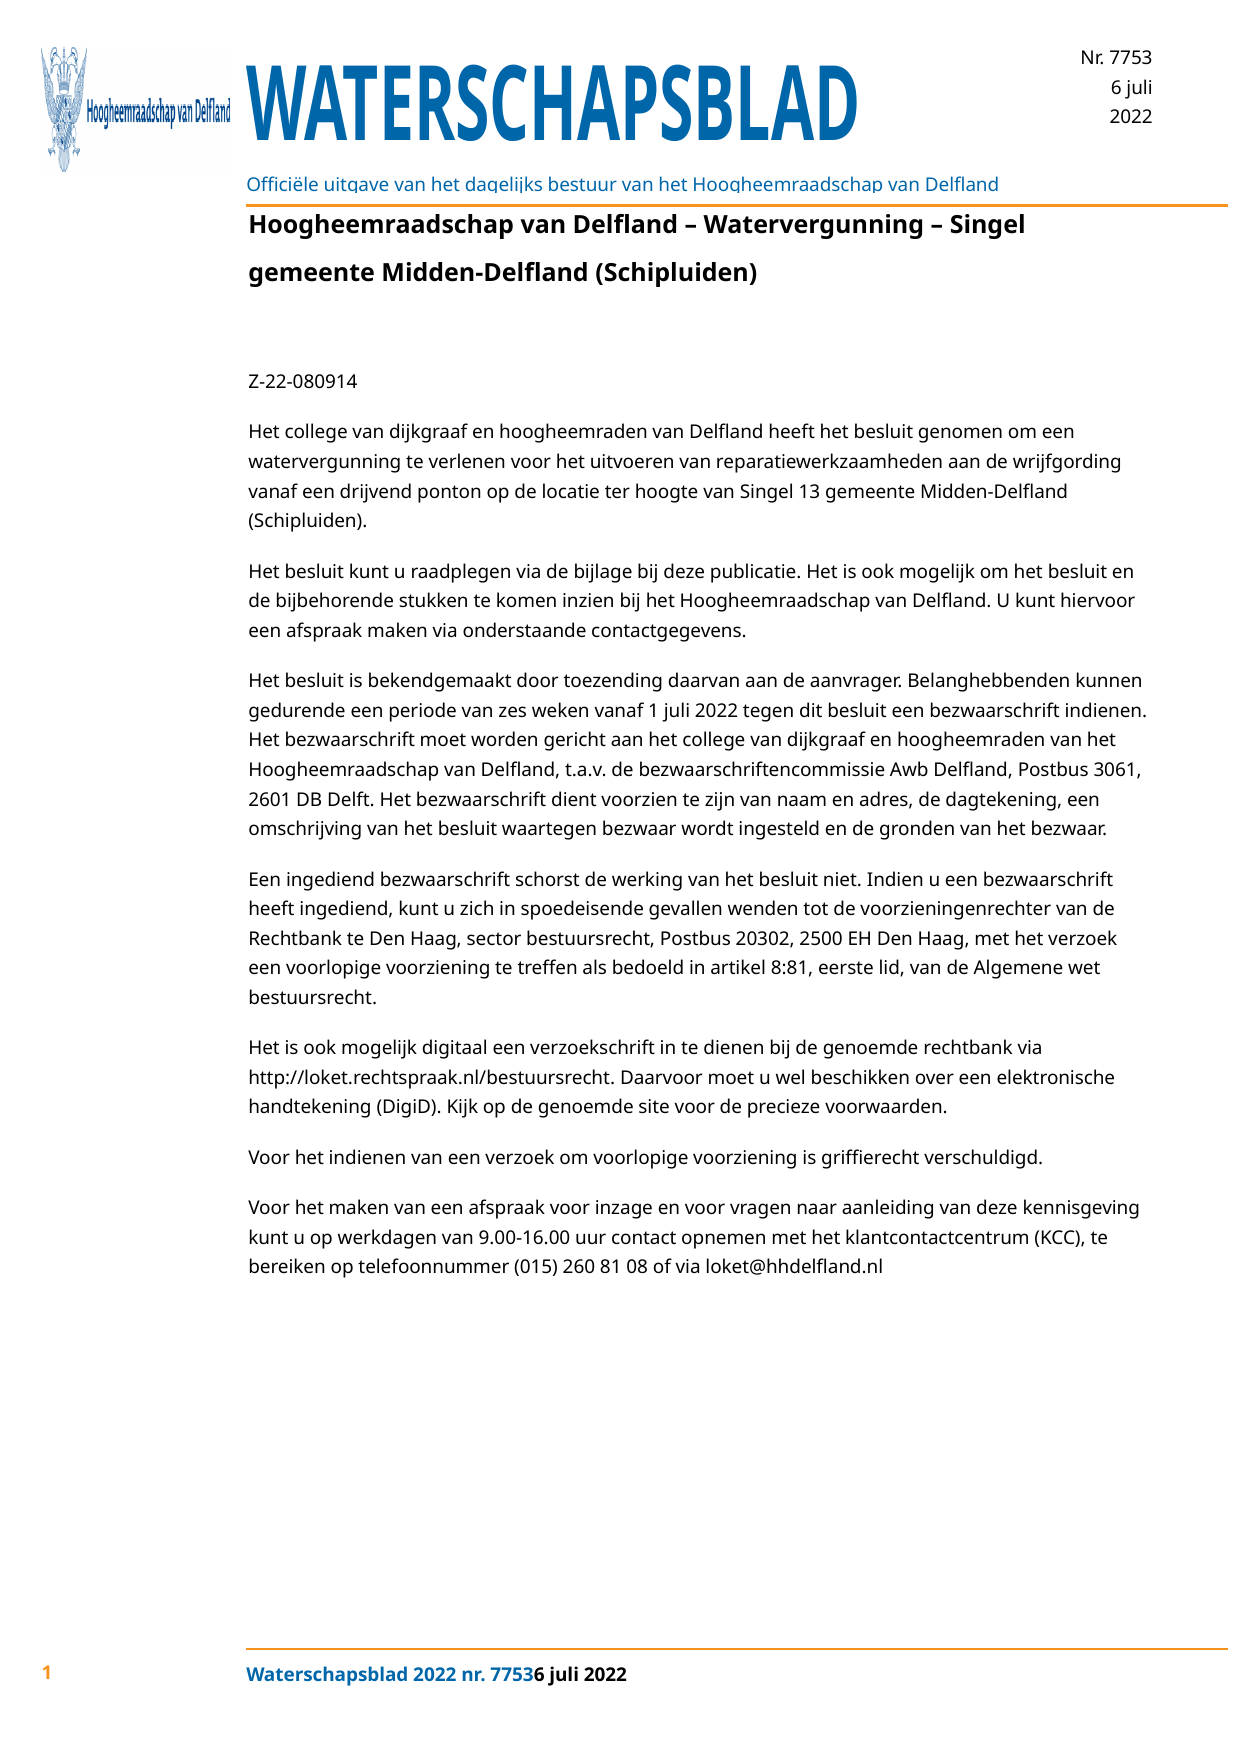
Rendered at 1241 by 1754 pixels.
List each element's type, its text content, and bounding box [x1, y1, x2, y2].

text Z-22-080914 [248, 368, 1152, 394]
text Het college van dijkgraaf en hoogheemraden van Delfland heeft het besluit genomen om een watervergunning te verlenen voor het uitvoeren van reparatiewerkzaamheden aan de wrijfgording vanaf een drijvend ponton op de locatie ter hoogte van Singel 13 gemeente Midden-Delfland (Schipluiden). [248, 419, 1152, 533]
text Een ingediend bezwaarschrift schorst de werking van het besluit niet. Indien u een bezwaarschrift heeft ingediend, kunt u zich in spoedeisende gevallen wenden tot de voorzieningenrechter van de Rechtbank te Den Haag, sector bestuursrecht, Postbus 20302, 2500 EH Den Haag, met het verzoek een voorlopige voorziening te treffen als bedoeld in artikel 8:81, eerste lid, van de Algemene wet bestuursrecht. [248, 866, 1152, 1010]
text Hoogheemraadschap van Delfland – Watervergunning – Singel gemeente Midden-Delfland (Schipluiden) [248, 207, 1152, 288]
picture [41, 47, 231, 172]
text Het besluit is bekendgemaakt door toezending daarvan aan de aanvrager. Belanghebbenden kunnen gedurende een periode van zes weken vanaf 1 juli 2022 tegen dit besluit een bezwaarschrift indienen. Het bezwaarschrift moet worden gericht aan het college van dijkgraaf en hoogheemraden van het Hoogheemraadschap van Delfland, t.a.v. de bezwaarschriftencommissie Awb Delfland, Postbus 3061, 2601 DB Delft. Het bezwaarschrift dient voorzien te zijn van naam en adres, de dagtekening, een omschrijving van het besluit waartegen bezwaar wordt ingesteld en de gronden van het bezwaar. [248, 667, 1152, 841]
text Voor het maken van een afspraak voor inzage en voor vragen naar aanleiding van deze kennisgeving kunt u op werkdagen van 9.00-16.00 uur contact opnemen met het klantcontactcentrum (KCC), te bereiken op telefoonnummer (015) 260 81 08 of via loket@hhdelfland.nl [248, 1194, 1152, 1279]
text Het besluit kunt u raadplegen via de bijlage bij deze publicatie. Het is ook mogelijk om het besluit en de bijbehorende stukken te komen inzien bij het Hoogheemraadschap van Delfland. U kunt hiervoor een afspraak maken via onderstaande contactgegevens. [248, 558, 1152, 643]
text Het is ook mogelijk digitaal een verzoekschrift in te dienen bij de genoemde rechtbank via http://loket.rechtspraak.nl/bestuursrecht. Daarvoor moet u wel beschikken over een elektronische handtekening (DigiD). Kijk op de genoemde site voor de precieze voorwaarden. [248, 1034, 1152, 1119]
text Voor het indienen van een verzoek om voorlopige voorziening is griffierecht verschuldigd. [248, 1144, 1152, 1170]
